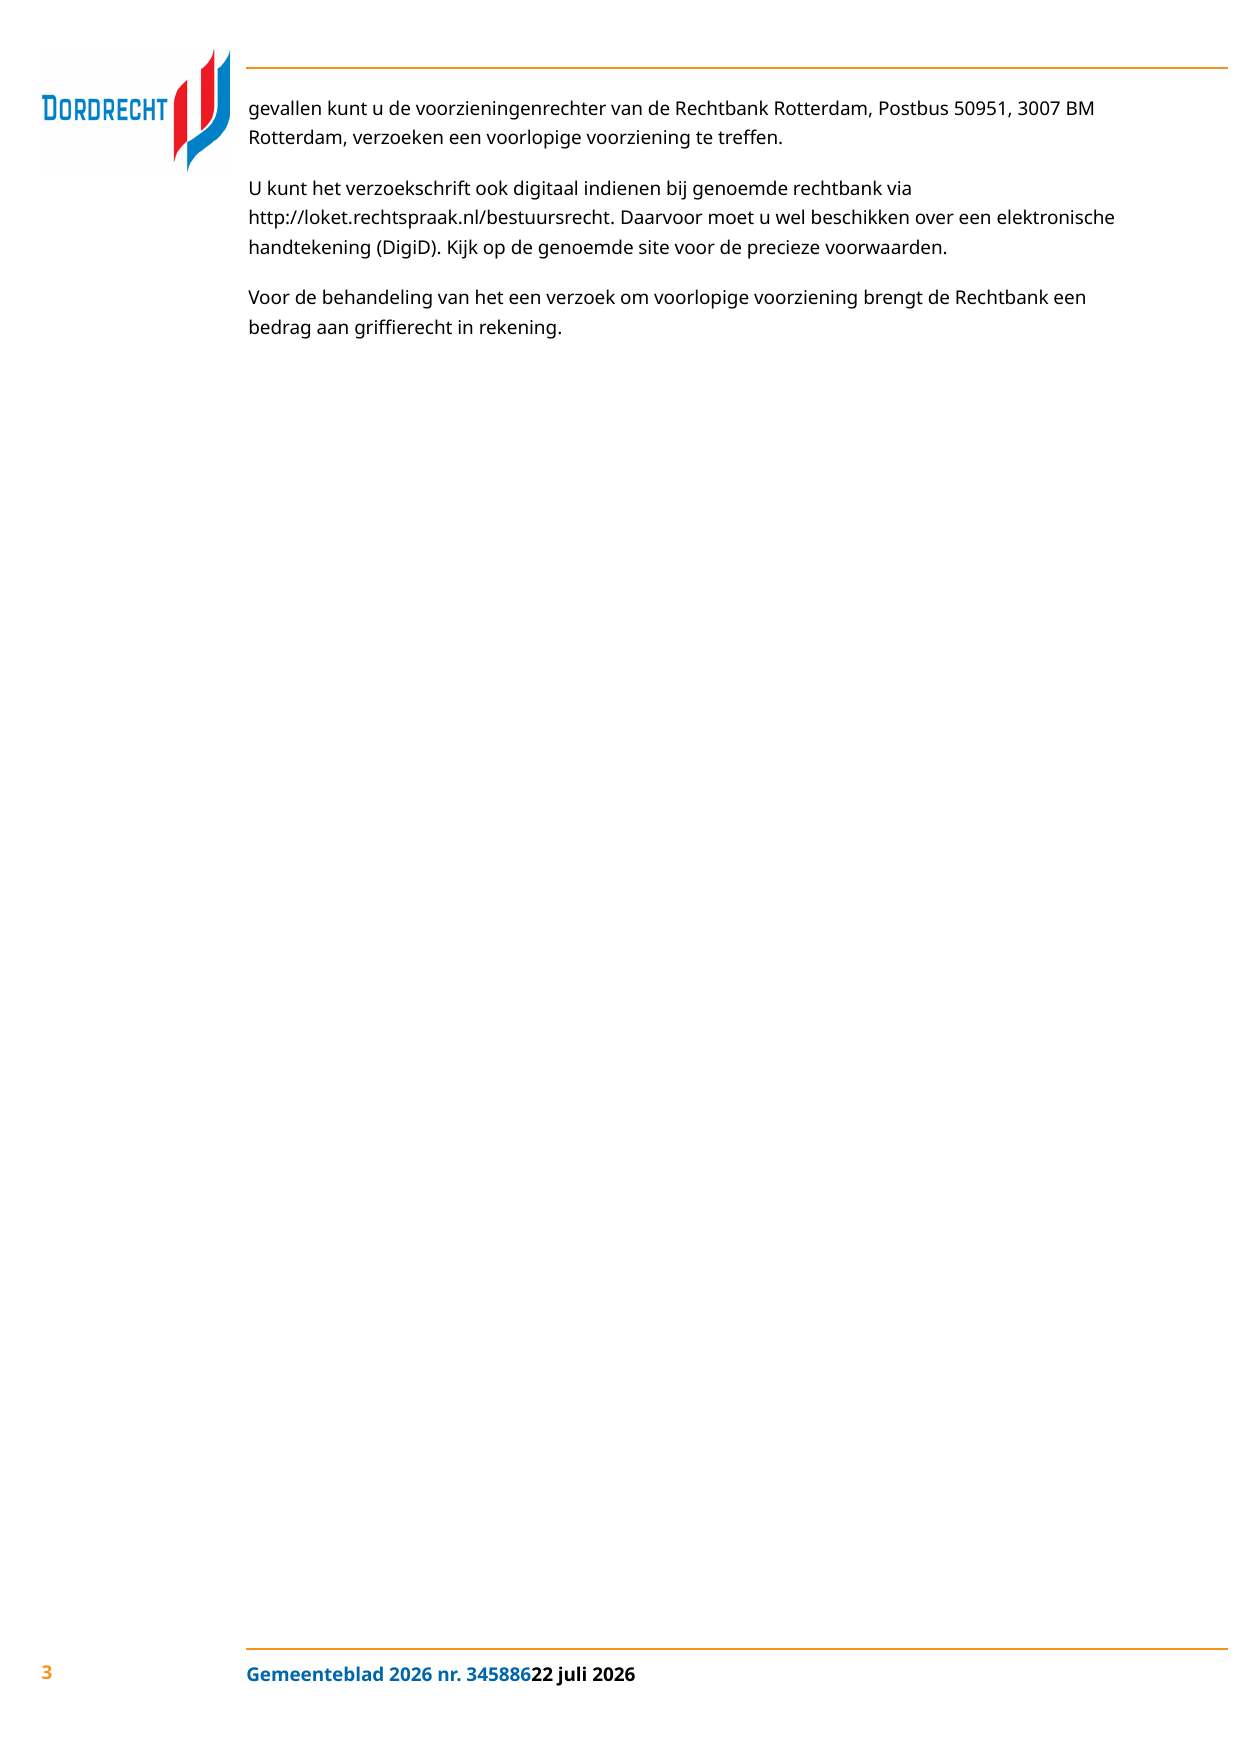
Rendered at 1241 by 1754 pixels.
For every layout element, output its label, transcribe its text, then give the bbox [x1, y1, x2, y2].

text gevallen kunt u de voorzieningenrechter van de Rechtbank Rotterdam, Postbus 50951, 3007 BM Rotterdam, verzoeken een voorlopige voorziening te treffen. [248, 95, 1152, 150]
picture [41, 47, 231, 172]
text Voor de behandeling van het een verzoek om voorlopige voorziening brengt de Rechtbank een bedrag aan griffierecht in rekening. [248, 284, 1152, 340]
text U kunt het verzoekschrift ook digitaal indienen bij genoemde rechtbank via http://loket.rechtspraak.nl/bestuursrecht. Daarvoor moet u wel beschikken over een elektronische handtekening (DigiD). Kijk op de genoemde site voor de precieze voorwaarden. [248, 175, 1152, 260]
